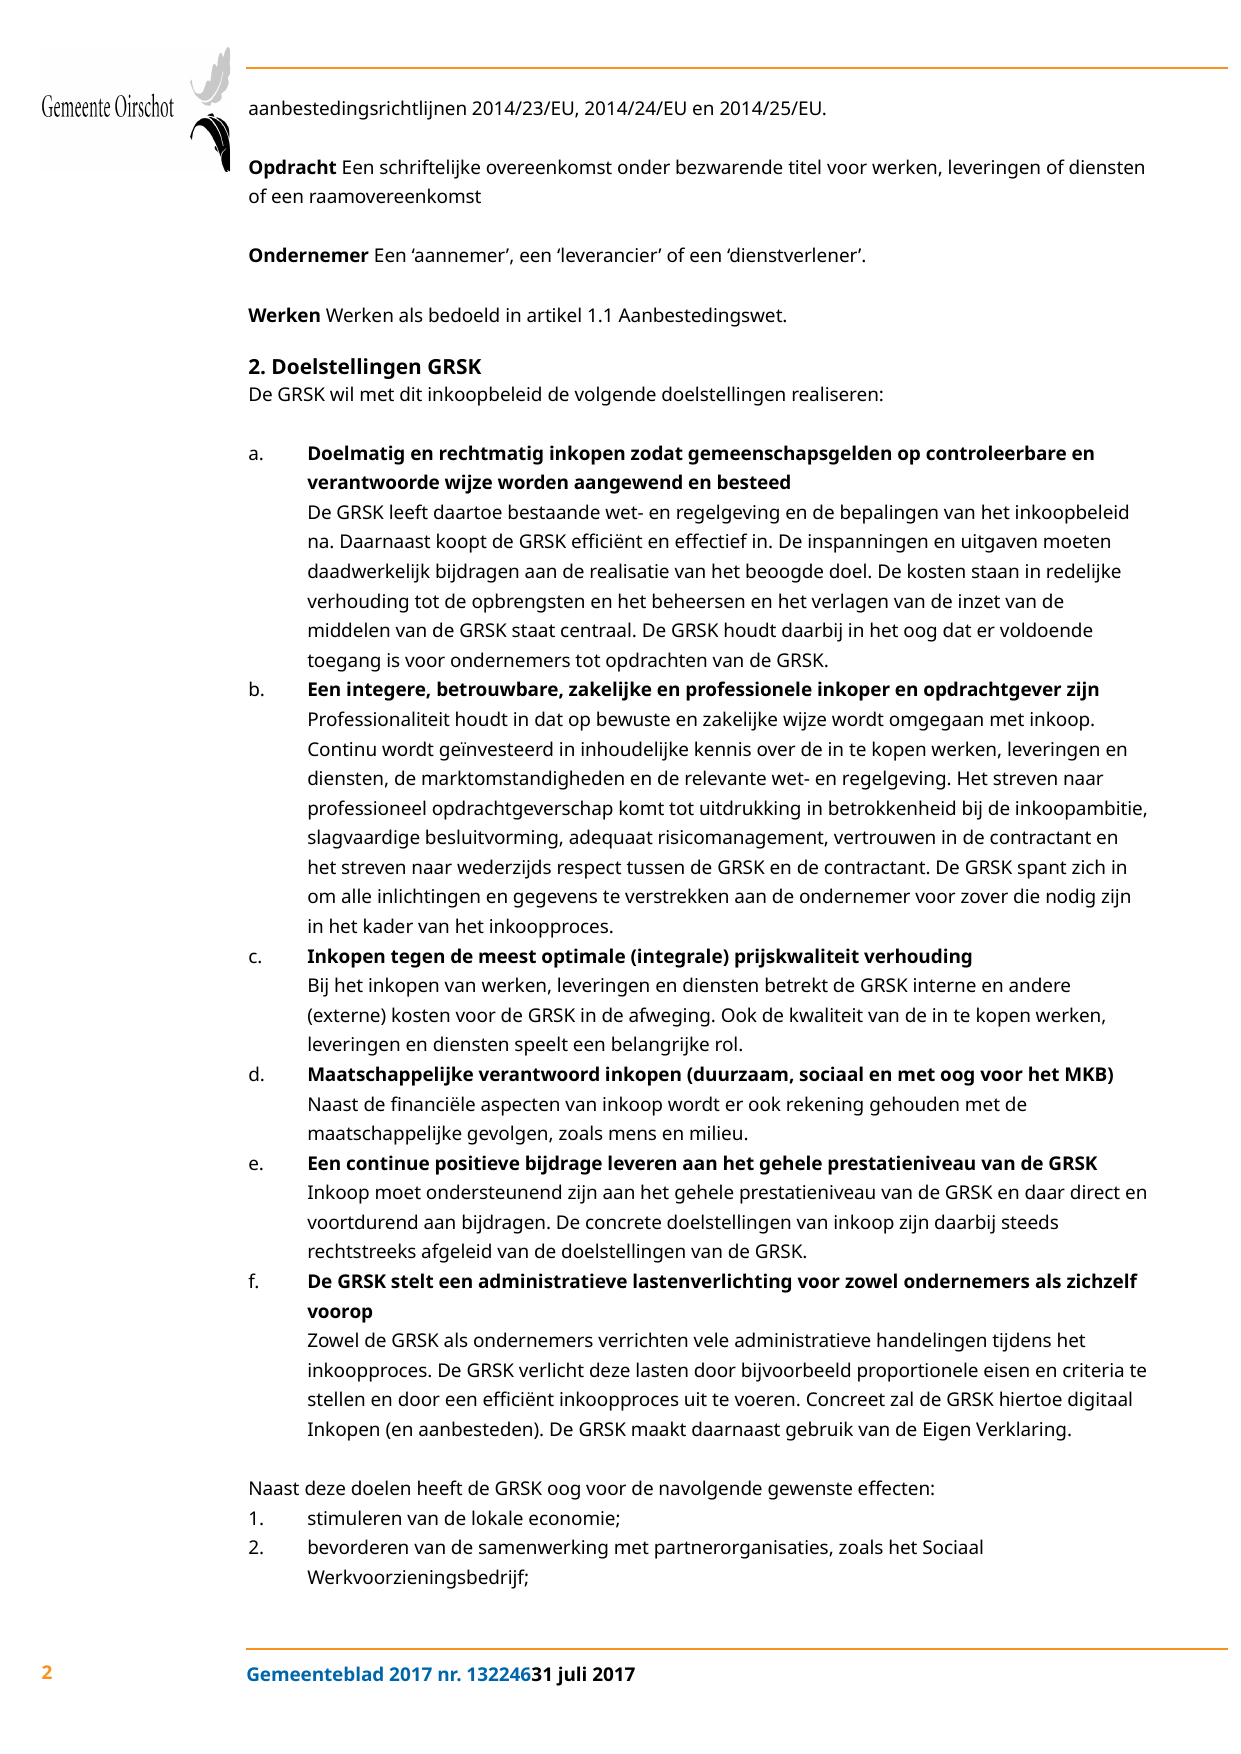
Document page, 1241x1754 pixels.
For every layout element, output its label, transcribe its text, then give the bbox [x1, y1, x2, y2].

list Bij het inkopen van werken, leveringen en diensten betrekt de GRSK interne en andere (externe) kosten voor de GRSK in de afweging. Ook de kwaliteit van de in te kopen werken, leveringen en diensten speelt een belangrijke rol. [248, 972, 1152, 1057]
list bevorderen van de samenwerking met partnerorganisaties, zoals het Sociaal Werkvoorzieningsbedrijf; [248, 1534, 1152, 1590]
text 2. Doelstellingen GRSK [248, 352, 1152, 381]
list Doelmatig en rechtmatig inkopen zodat gemeenschapsgelden op controleerbare en verantwoorde wijze worden aangewend en besteed [248, 440, 1152, 495]
text Naast deze doelen heeft de GRSK oog voor de navolgende gewenste effecten: [248, 1475, 1152, 1501]
list Een continue positieve bijdrage leveren aan het gehele prestatieniveau van de GRSK [248, 1150, 1152, 1176]
list Maatschappelijke verantwoord inkopen (duurzaam, sociaal en met oog voor het MKB) [248, 1061, 1152, 1087]
list Een integere, betrouwbare, zakelijke en professionele inkoper en opdrachtgever zijn [248, 677, 1152, 702]
text De GRSK wil met dit inkoopbeleid de volgende doelstellingen realiseren: [248, 381, 1152, 406]
picture [41, 47, 231, 172]
list stimuleren van de lokale economie; [248, 1505, 1152, 1531]
list De GRSK stelt een administratieve lastenverlichting voor zowel ondernemers als zichzelf voorop [248, 1268, 1152, 1323]
list Naast de financiële aspecten van inkoop wordt er ook rekening gehouden met de maatschappelijke gevolgen, zoals mens en milieu. [248, 1091, 1152, 1146]
list Inkoop moet ondersteunend zijn aan het gehele prestatieniveau van de GRSK en daar direct en voortdurend aan bijdragen. De concrete doelstellingen van inkoop zijn daarbij steeds rechtstreeks afgeleid van de doelstellingen van de GRSK. [248, 1179, 1152, 1264]
list Zowel de GRSK als ondernemers verrichten vele administratieve handelingen tijdens het inkoopproces. De GRSK verlicht deze lasten door bijvoorbeeld proportionele eisen en criteria te stellen en door een efficiënt inkoopproces uit te voeren. Concreet zal de GRSK hiertoe digitaal Inkopen (en aanbesteden). De GRSK maakt daarnaast gebruik van de Eigen Verklaring. [248, 1327, 1152, 1442]
text Werken Werken als bedoeld in artikel 1.1 Aanbestedingswet. [248, 302, 1152, 328]
text aanbestedingsrichtlijnen 2014/23/EU, 2014/24/EU en 2014/25/EU. [248, 95, 1152, 121]
text Opdracht Een schriftelijke overeenkomst onder bezwarende titel voor werken, leveringen of diensten of een raamovereenkomst [248, 154, 1152, 209]
list Inkopen tegen de meest optimale (integrale) prijskwaliteit verhouding [248, 943, 1152, 968]
text Ondernemer Een ‘aannemer’, een ‘leverancier’ of een ‘dienstverlener’. [248, 243, 1152, 268]
list Professionaliteit houdt in dat op bewuste en zakelijke wijze wordt omgegaan met inkoop. Continu wordt geïnvesteerd in inhoudelijke kennis over de in te kopen werken, leveringen en diensten, de marktomstandigheden en de relevante wet- en regelgeving. Het streven naar professioneel opdrachtgeverschap komt tot uitdrukking in betrokkenheid bij de inkoopambitie, slagvaardige besluitvorming, adequaat risicomanagement, vertrouwen in de contractant en het streven naar wederzijds respect tussen de GRSK en de contractant. De GRSK spant zich in om alle inlichtingen en gegevens te verstrekken aan de ondernemer voor zover die nodig zijn in het kader van het inkoopproces. [248, 706, 1152, 939]
list De GRSK leeft daartoe bestaande wet- en regelgeving en de bepalingen van het inkoopbeleid na. Daarnaast koopt de GRSK efficiënt en effectief in. De inspanningen en uitgaven moeten daadwerkelijk bijdragen aan de realisatie van het beoogde doel. De kosten staan in redelijke verhouding tot de opbrengsten en het beheersen en het verlagen van de inzet van de middelen van de GRSK staat centraal. De GRSK houdt daarbij in het oog dat er voldoende toegang is voor ondernemers tot opdrachten van de GRSK. [248, 499, 1152, 673]
